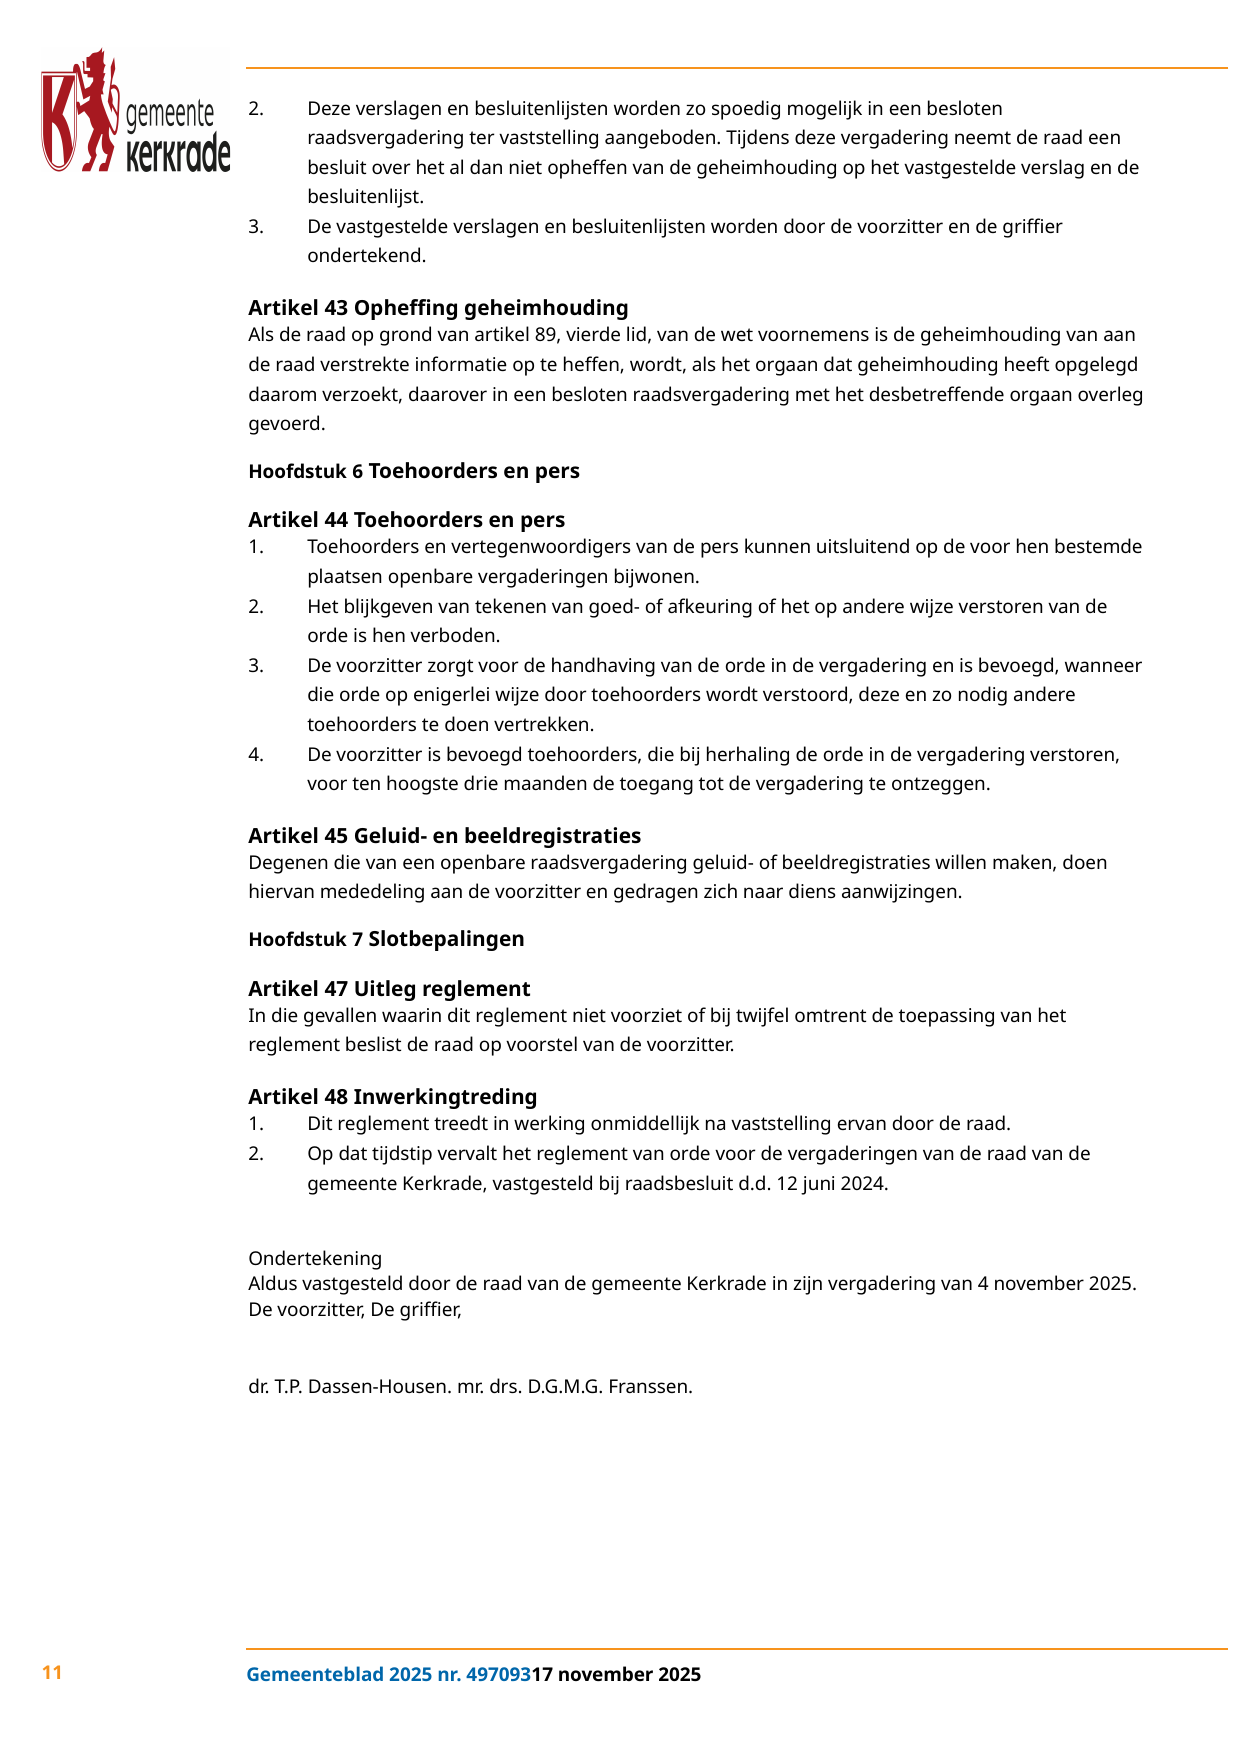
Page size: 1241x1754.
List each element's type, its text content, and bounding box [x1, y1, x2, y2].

picture [41, 47, 231, 172]
text Artikel 44 Toehoorders en pers [248, 505, 1152, 534]
text Artikel 47 Uitleg reglement [248, 974, 1152, 1002]
list Het blijkgeven van tekenen van goed- of afkeuring of het op andere wijze verstoren van de orde is hen verboden. [248, 593, 1152, 648]
text Artikel 48 Inwerkingtreding [248, 1082, 1152, 1111]
list Deze verslagen en besluitenlijsten worden zo spoedig mogelijk in een besloten raadsvergadering ter vaststelling aangeboden. Tijdens deze vergadering neemt de raad een besluit over het al dan niet opheffen van de geheimhouding op het vastgestelde verslag en de besluitenlijst. [248, 95, 1152, 209]
list De voorzitter is bevoegd toehoorders, die bij herhaling de orde in de vergadering verstoren, voor ten hoogste drie maanden de toegang tot de vergadering te ontzeggen. [248, 741, 1152, 796]
text Ondertekening [248, 1245, 1152, 1271]
text Artikel 45 Geluid- en beeldregistraties [248, 821, 1152, 849]
text Hoofdstuk 6 Toehoorders en pers [248, 456, 1152, 484]
text Artikel 43 Opheffing geheimhouding [248, 293, 1152, 322]
list Toehoorders en vertegenwoordigers van de pers kunnen uitsluitend op de voor hen bestemde plaatsen openbare vergaderingen bijwonen. [248, 534, 1152, 589]
text In die gevallen waarin dit reglement niet voorziet of bij twijfel omtrent de toepassing van het reglement beslist de raad op voorstel van de voorzitter. [248, 1002, 1152, 1057]
text Als de raad op grond van artikel 89, vierde lid, van de wet voornemens is de geheimhouding van aan de raad verstrekte informatie op te heffen, wordt, als het orgaan dat geheimhouding heeft opgelegd daarom verzoekt, daarover in een besloten raadsvergadering met het desbetreffende orgaan overleg gevoerd. [248, 322, 1152, 436]
text Hoofdstuk 7 Slotbepalingen [248, 924, 1152, 953]
list De voorzitter zorgt voor de handhaving van de orde in de vergadering en is bevoegd, wanneer die orde op enigerlei wijze door toehoorders wordt verstoord, deze en zo nodig andere toehoorders te doen vertrekken. [248, 652, 1152, 737]
text dr. T.P. Dassen-Housen. mr. drs. D.G.M.G. Franssen. [248, 1373, 1152, 1399]
list De vastgestelde verslagen en besluitenlijsten worden door de voorzitter en de griffier ondertekend. [248, 213, 1152, 268]
text Degenen die van een openbare raadsvergadering geluid- of beeldregistraties willen maken, doen hiervan mededeling aan de voorzitter en gedragen zich naar diens aanwijzingen. [248, 849, 1152, 904]
text Aldus vastgesteld door de raad van de gemeente Kerkrade in zijn vergadering van 4 november 2025. [248, 1271, 1152, 1296]
list Dit reglement treedt in werking onmiddellijk na vaststelling ervan door de raad. [248, 1111, 1152, 1136]
text De voorzitter, De griffier, [248, 1296, 1152, 1322]
list Op dat tijdstip vervalt het reglement van orde voor de vergaderingen van de raad van de gemeente Kerkrade, vastgesteld bij raadsbesluit d.d. 12 juni 2024. [248, 1140, 1152, 1195]
